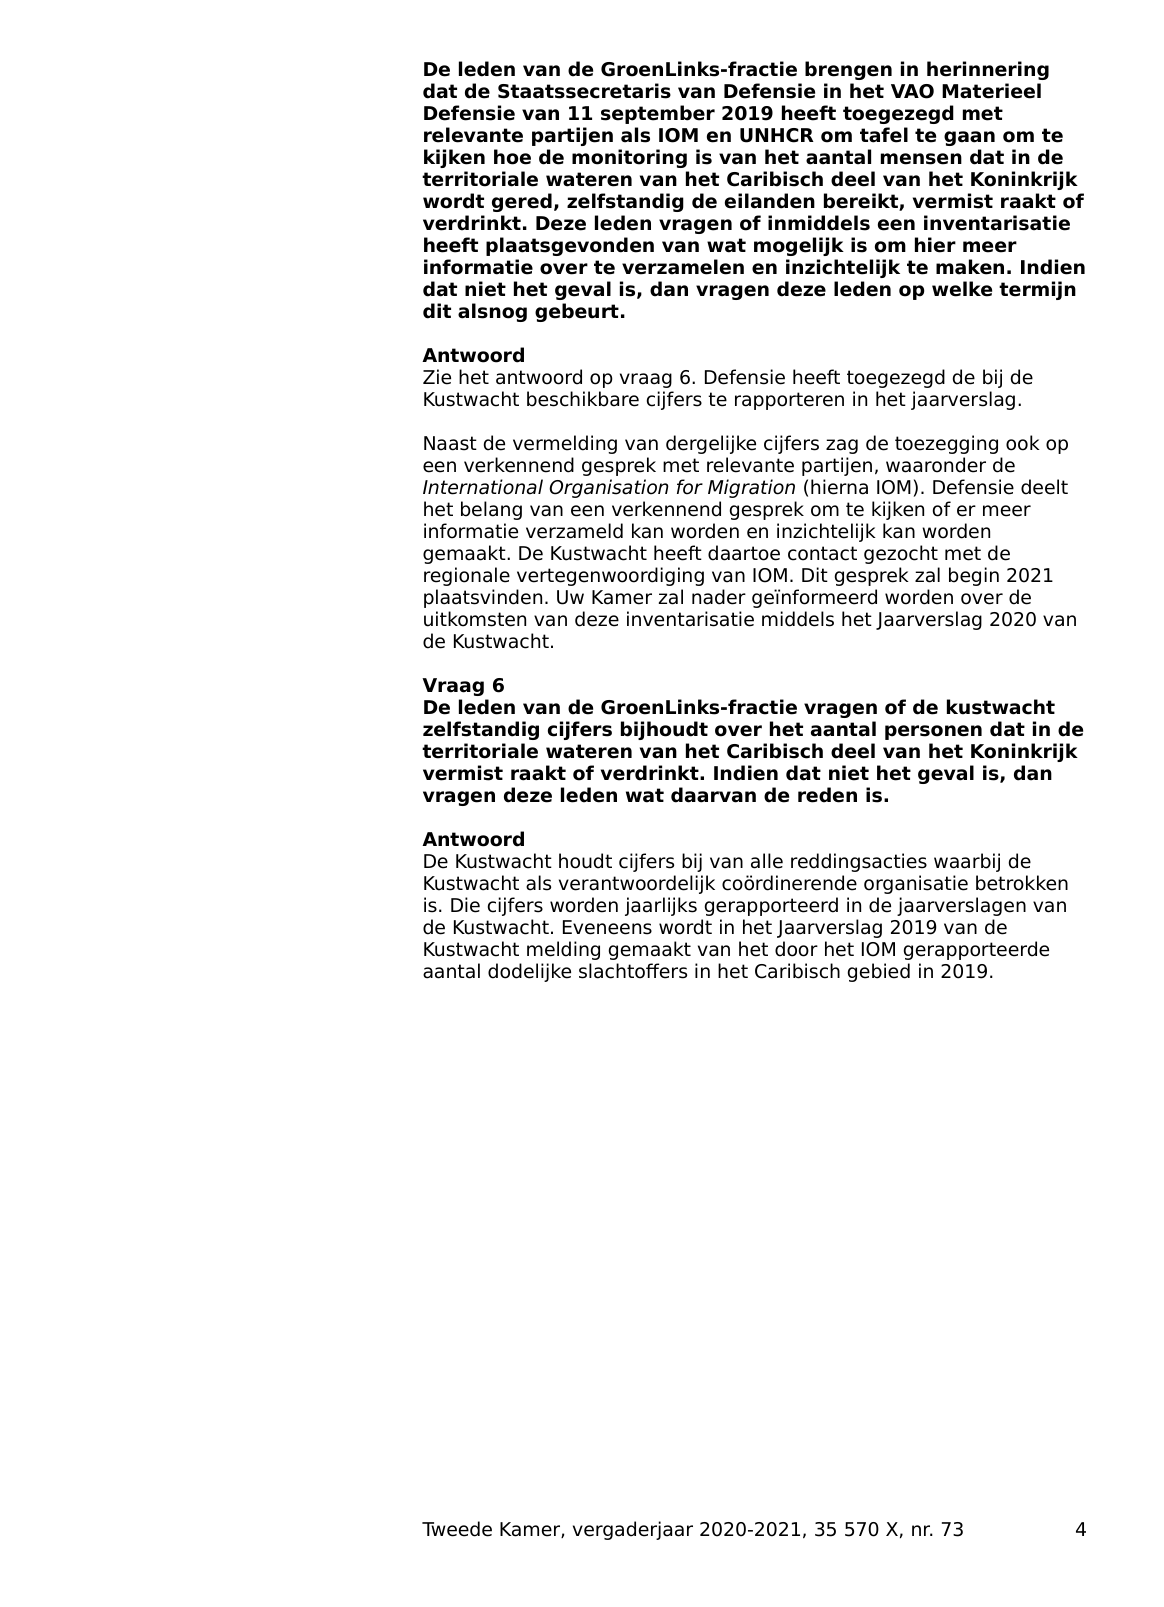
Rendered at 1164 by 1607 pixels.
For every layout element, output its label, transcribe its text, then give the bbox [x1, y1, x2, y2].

text Antwoord [422, 345, 1087, 367]
text Zie het antwoord op vraag 6. Defensie heeft toegezegd de bij de Kustwacht beschikbare cijfers te rapporteren in het jaarverslag. [422, 367, 1087, 411]
text Vraag 6 [422, 675, 1087, 697]
text Naast de vermelding van dergelijke cijfers zag de toezegging ook op een verkennend gesprek met relevante partijen, waaronder de International Organisation for Migration (hierna IOM). Defensie deelt het belang van een verkennend gesprek om te kijken of er meer informatie verzameld kan worden en inzichtelijk kan worden gemaakt. De Kustwacht heeft daartoe contact gezocht met de regionale vertegenwoordiging van IOM. Dit gesprek zal begin 2021 plaatsvinden. Uw Kamer zal nader geïnformeerd worden over de uitkomsten van deze inventarisatie middels het Jaarverslag 2020 van de Kustwacht. [422, 433, 1087, 653]
text De leden van de GroenLinks-fractie vragen of de kustwacht zelfstandig cijfers bijhoudt over het aantal personen dat in de territoriale wateren van het Caribisch deel van het Koninkrijk vermist raakt of verdrinkt. Indien dat niet het geval is, dan vragen deze leden wat daarvan de reden is. [422, 697, 1087, 807]
text De Kustwacht houdt cijfers bij van alle reddingsacties waarbij de Kustwacht als verantwoordelijk coördinerende organisatie betrokken is. Die cijfers worden jaarlijks gerapporteerd in de jaarverslagen van de Kustwacht. Eveneens wordt in het Jaarverslag 2019 van de Kustwacht melding gemaakt van het door het IOM gerapporteerde aantal dodelijke slachtoffers in het Caribisch gebied in 2019. [422, 851, 1087, 983]
text De leden van de GroenLinks-fractie brengen in herinnering dat de Staatssecretaris van Defensie in het VAO Materieel Defensie van 11 september 2019 heeft toegezegd met relevante partijen als IOM en UNHCR om tafel te gaan om te kijken hoe de monitoring is van het aantal mensen dat in de territoriale wateren van het Caribisch deel van het Koninkrijk wordt gered, zelfstandig de eilanden bereikt, vermist raakt of verdrinkt. Deze leden vragen of inmiddels een inventarisatie heeft plaatsgevonden van wat mogelijk is om hier meer informatie over te verzamelen en inzichtelijk te maken. Indien dat niet het geval is, dan vragen deze leden op welke termijn dit alsnog gebeurt. [422, 59, 1087, 323]
text Antwoord [422, 829, 1087, 851]
